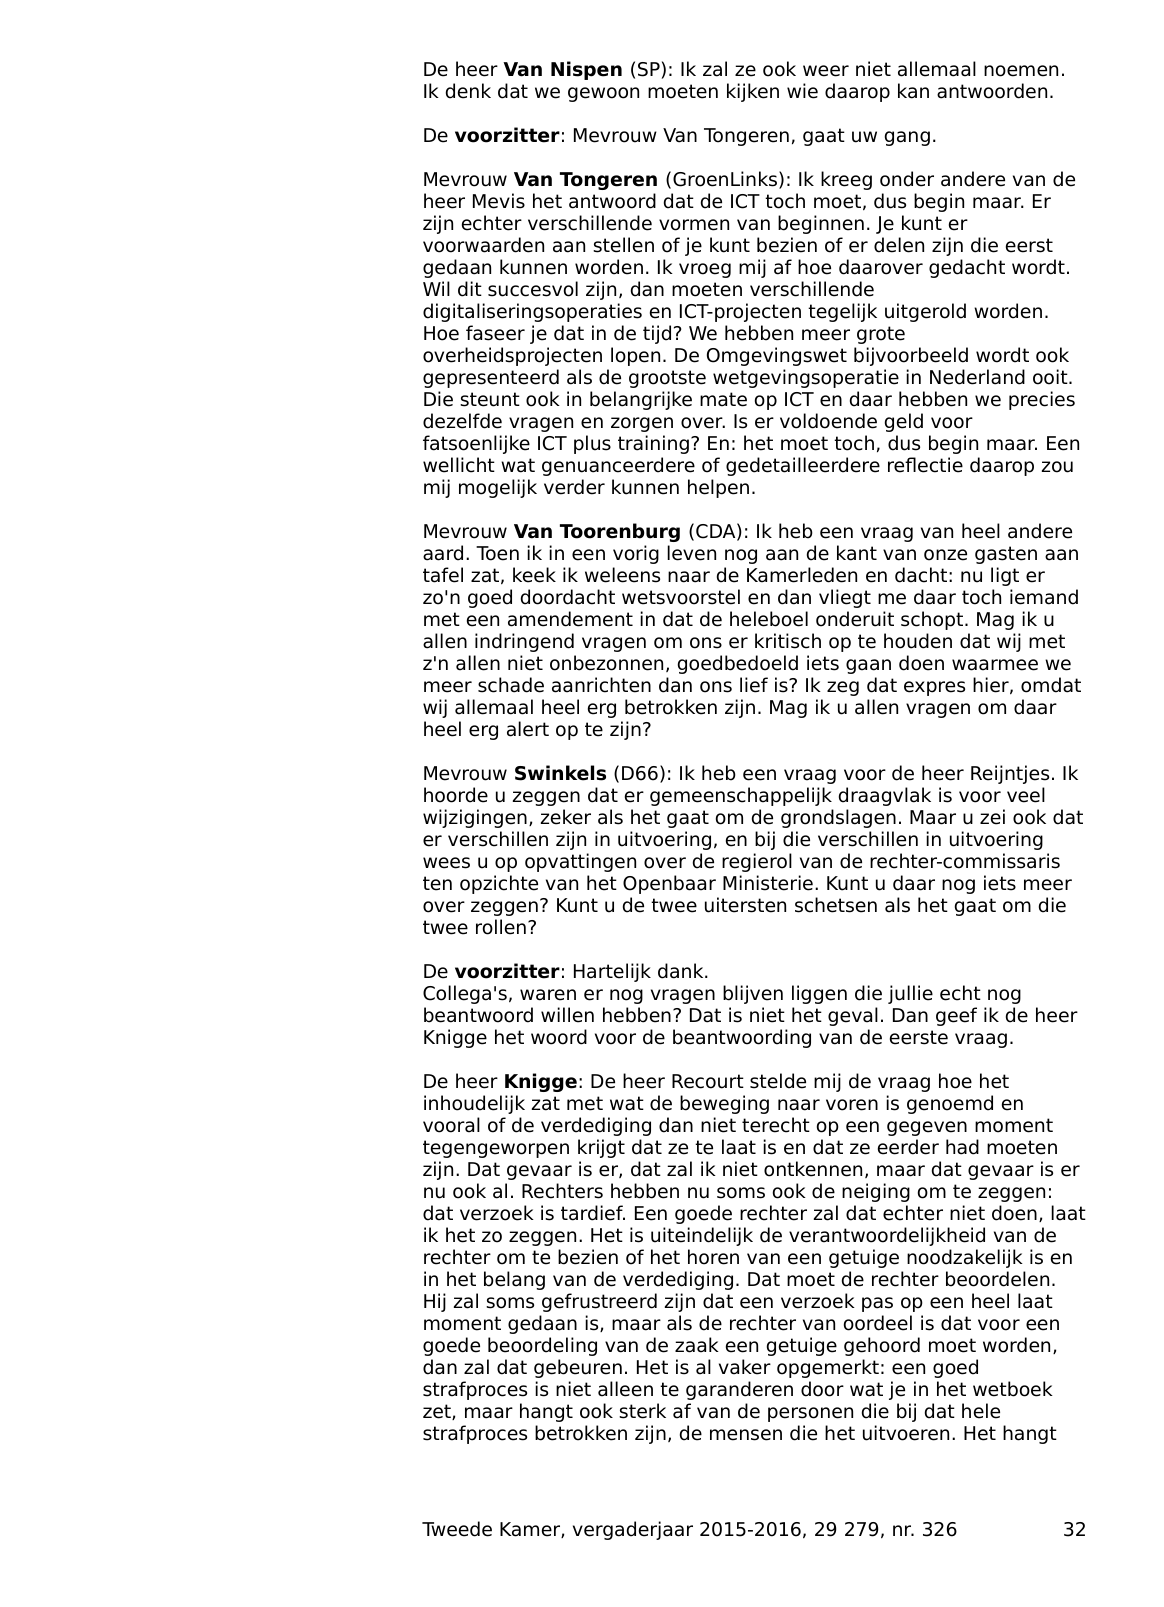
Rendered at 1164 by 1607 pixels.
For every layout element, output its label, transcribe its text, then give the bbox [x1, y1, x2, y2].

text De heer Van Nispen (SP): Ik zal ze ook weer niet allemaal noemen. Ik denk dat we gewoon moeten kijken wie daarop kan antwoorden. [422, 59, 1087, 103]
text Mevrouw Swinkels (D66): Ik heb een vraag voor de heer Reijntjes. Ik hoorde u zeggen dat er gemeenschappelijk draagvlak is voor veel wijzigingen, zeker als het gaat om de grondslagen. Maar u zei ook dat er verschillen zijn in uitvoering, en bij die verschillen in uitvoering wees u op opvattingen over de regierol van de rechter-commissaris ten opzichte van het Openbaar Ministerie. Kunt u daar nog iets meer over zeggen? Kunt u de twee uitersten schetsen als het gaat om die twee rollen? [422, 763, 1087, 939]
text De heer Knigge: De heer Recourt stelde mij de vraag hoe het inhoudelijk zat met wat de beweging naar voren is genoemd en vooral of de verdediging dan niet terecht op een gegeven moment tegengeworpen krijgt dat ze te laat is en dat ze eerder had moeten zijn. Dat gevaar is er, dat zal ik niet ontkennen, maar dat gevaar is er nu ook al. Rechters hebben nu soms ook de neiging om te zeggen: dat verzoek is tardief. Een goede rechter zal dat echter niet doen, laat ik het zo zeggen. Het is uiteindelijk de verantwoordelijkheid van de rechter om te bezien of het horen van een getuige noodzakelijk is en in het belang van de verdediging. Dat moet de rechter beoordelen. Hij zal soms gefrustreerd zijn dat een verzoek pas op een heel laat moment gedaan is, maar als de rechter van oordeel is dat voor een goede beoordeling van de zaak een getuige gehoord moet worden, dan zal dat gebeuren. Het is al vaker opgemerkt: een goed strafproces is niet alleen te garanderen door wat je in het wetboek zet, maar hangt ook sterk af van de personen die bij dat hele strafproces betrokken zijn, de mensen die het uitvoeren. Het hangt [422, 1071, 1087, 1445]
text Mevrouw Van Tongeren (GroenLinks): Ik kreeg onder andere van de heer Mevis het antwoord dat de ICT toch moet, dus begin maar. Er zijn echter verschillende vormen van beginnen. Je kunt er voorwaarden aan stellen of je kunt bezien of er delen zijn die eerst gedaan kunnen worden. Ik vroeg mij af hoe daarover gedacht wordt. Wil dit succesvol zijn, dan moeten verschillende digitaliseringsoperaties en ICT-projecten tegelijk uitgerold worden. Hoe faseer je dat in de tijd? We hebben meer grote overheidsprojecten lopen. De Omgevingswet bijvoorbeeld wordt ook gepresenteerd als de grootste wetgevingsoperatie in Nederland ooit. Die steunt ook in belangrijke mate op ICT en daar hebben we precies dezelfde vragen en zorgen over. Is er voldoende geld voor fatsoenlijke ICT plus training? En: het moet toch, dus begin maar. Een wellicht wat genuanceerdere of gedetailleerdere reflectie daarop zou mij mogelijk verder kunnen helpen. [422, 169, 1087, 499]
text De voorzitter: Hartelijk dank. [422, 961, 1087, 983]
text De voorzitter: Mevrouw Van Tongeren, gaat uw gang. [422, 125, 1087, 147]
text Collega's, waren er nog vragen blijven liggen die jullie echt nog beantwoord willen hebben? Dat is niet het geval. Dan geef ik de heer Knigge het woord voor de beantwoording van de eerste vraag. [422, 983, 1087, 1049]
text Mevrouw Van Toorenburg (CDA): Ik heb een vraag van heel andere aard. Toen ik in een vorig leven nog aan de kant van onze gasten aan tafel zat, keek ik weleens naar de Kamerleden en dacht: nu ligt er zo'n goed doordacht wetsvoorstel en dan vliegt me daar toch iemand met een amendement in dat de heleboel onderuit schopt. Mag ik u allen indringend vragen om ons er kritisch op te houden dat wij met z'n allen niet onbezonnen, goedbedoeld iets gaan doen waarmee we meer schade aanrichten dan ons lief is? Ik zeg dat expres hier, omdat wij allemaal heel erg betrokken zijn. Mag ik u allen vragen om daar heel erg alert op te zijn? [422, 521, 1087, 741]
